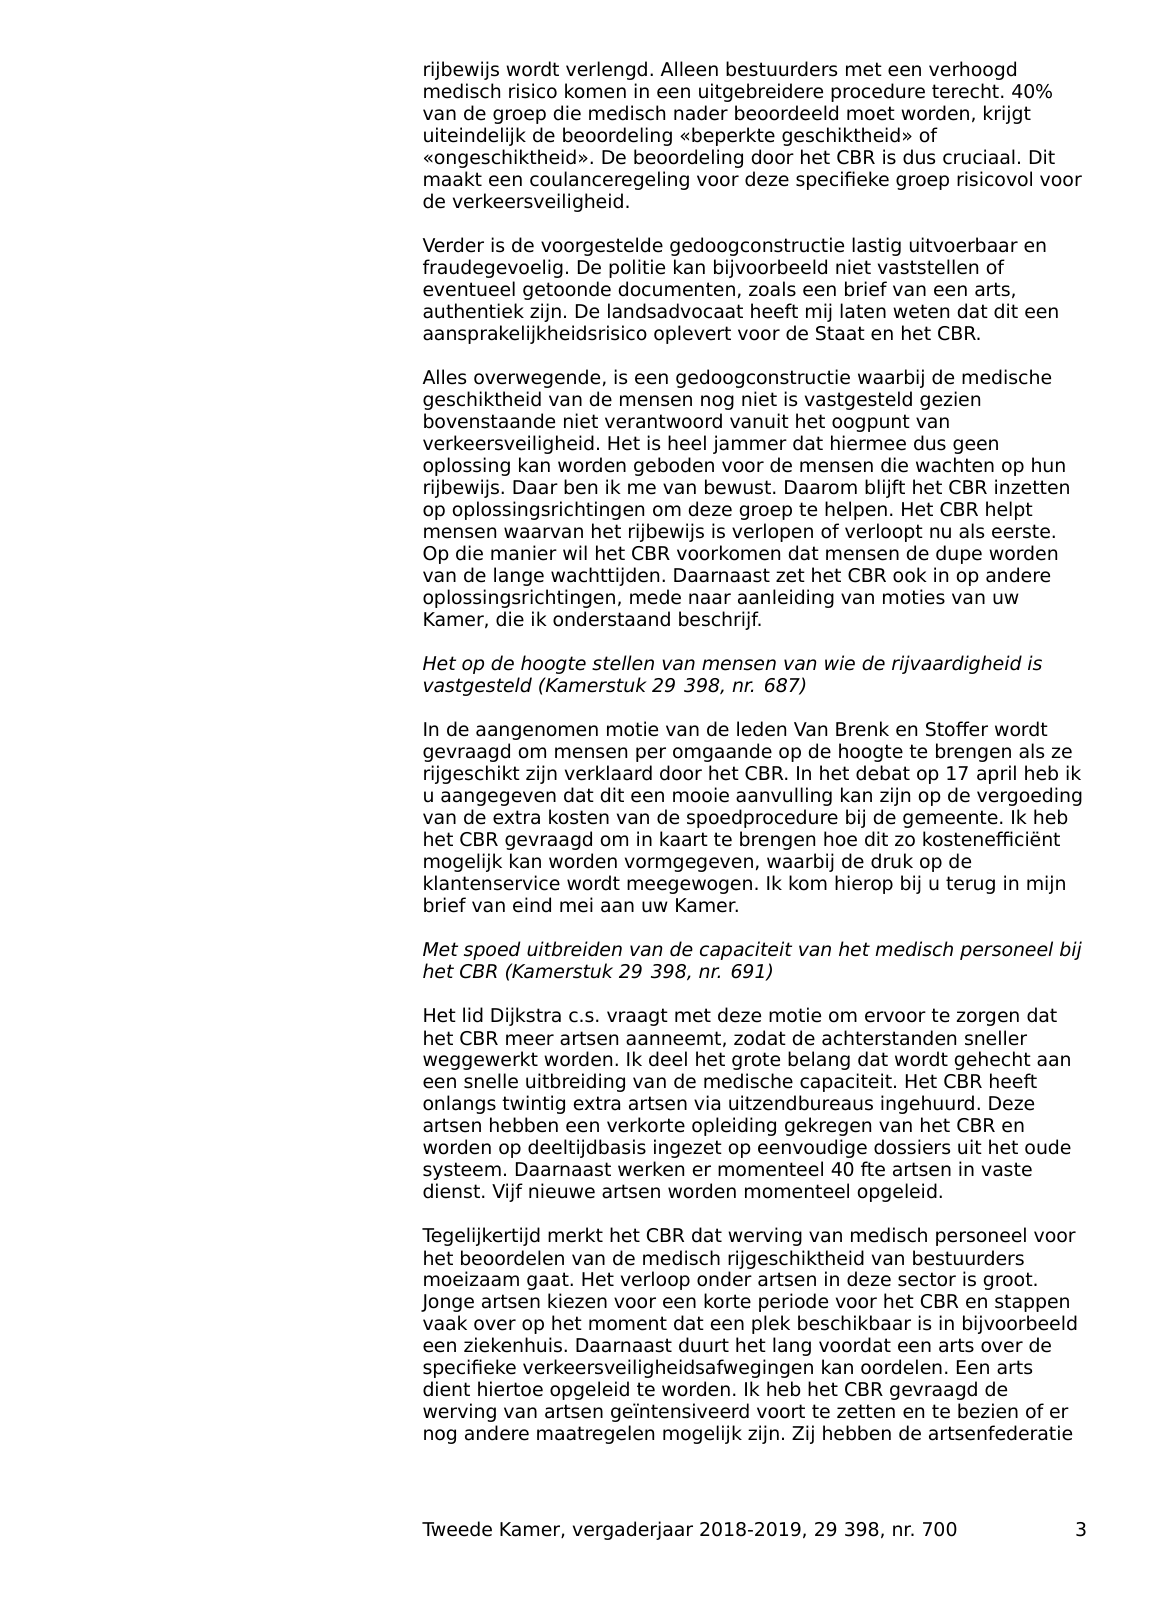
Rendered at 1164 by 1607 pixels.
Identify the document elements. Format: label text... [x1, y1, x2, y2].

text Verder is de voorgestelde gedoogconstructie lastig uitvoerbaar en fraudegevoelig. De politie kan bijvoorbeeld niet vaststellen of eventueel getoonde documenten, zoals een brief van een arts, authentiek zijn. De landsadvocaat heeft mij laten weten dat dit een aansprakelijkheidsrisico oplevert voor de Staat en het CBR. [422, 235, 1087, 345]
text Tegelijkertijd merkt het CBR dat werving van medisch personeel voor het beoordelen van de medisch rijgeschiktheid van bestuurders moeizaam gaat. Het verloop onder artsen in deze sector is groot. Jonge artsen kiezen voor een korte periode voor het CBR en stappen vaak over op het moment dat een plek beschikbaar is in bijvoorbeeld een ziekenhuis. Daarnaast duurt het lang voordat een arts over de specifieke verkeersveiligheidsafwegingen kan oordelen. Een arts dient hiertoe opgeleid te worden. Ik heb het CBR gevraagd de werving van artsen geïntensiveerd voort te zetten en te bezien of er nog andere maatregelen mogelijk zijn. Zij hebben de artsenfederatie [422, 1225, 1087, 1445]
subtitle Het op de hoogte stellen van mensen van wie de rijvaardigheid is vastgesteld (Kamerstuk 29 398, nr. 687) [422, 653, 1087, 697]
text rijbewijs wordt verlengd. Alleen bestuurders met een verhoogd medisch risico komen in een uitgebreidere procedure terecht. 40% van de groep die medisch nader beoordeeld moet worden, krijgt uiteindelijk de beoordeling «beperkte geschiktheid» of «ongeschiktheid». De beoordeling door het CBR is dus cruciaal. Dit maakt een coulanceregeling voor deze specifieke groep risicovol voor de verkeersveiligheid. [422, 59, 1087, 213]
text Alles overwegende, is een gedoogconstructie waarbij de medische geschiktheid van de mensen nog niet is vastgesteld gezien bovenstaande niet verantwoord vanuit het oogpunt van verkeersveiligheid. Het is heel jammer dat hiermee dus geen oplossing kan worden geboden voor de mensen die wachten op hun rijbewijs. Daar ben ik me van bewust. Daarom blijft het CBR inzetten op oplossingsrichtingen om deze groep te helpen. Het CBR helpt mensen waarvan het rijbewijs is verlopen of verloopt nu als eerste. Op die manier wil het CBR voorkomen dat mensen de dupe worden van de lange wachttijden. Daarnaast zet het CBR ook in op andere oplossingsrichtingen, mede naar aanleiding van moties van uw Kamer, die ik onderstaand beschrijf. [422, 367, 1087, 631]
text In de aangenomen motie van de leden Van Brenk en Stoffer wordt gevraagd om mensen per omgaande op de hoogte te brengen als ze rijgeschikt zijn verklaard door het CBR. In het debat op 17 april heb ik u aangegeven dat dit een mooie aanvulling kan zijn op de vergoeding van de extra kosten van de spoedprocedure bij de gemeente. Ik heb het CBR gevraagd om in kaart te brengen hoe dit zo kostenefficiënt mogelijk kan worden vormgegeven, waarbij de druk op de klantenservice wordt meegewogen. Ik kom hierop bij u terug in mijn brief van eind mei aan uw Kamer. [422, 719, 1087, 917]
subtitle Met spoed uitbreiden van de capaciteit van het medisch personeel bij het CBR (Kamerstuk 29 398, nr. 691) [422, 939, 1087, 983]
text Het lid Dijkstra c.s. vraagt met deze motie om ervoor te zorgen dat het CBR meer artsen aanneemt, zodat de achterstanden sneller weggewerkt worden. Ik deel het grote belang dat wordt gehecht aan een snelle uitbreiding van de medische capaciteit. Het CBR heeft onlangs twintig extra artsen via uitzendbureaus ingehuurd. Deze artsen hebben een verkorte opleiding gekregen van het CBR en worden op deeltijdbasis ingezet op eenvoudige dossiers uit het oude systeem. Daarnaast werken er momenteel 40 fte artsen in vaste dienst. Vijf nieuwe artsen worden momenteel opgeleid. [422, 1005, 1087, 1203]
